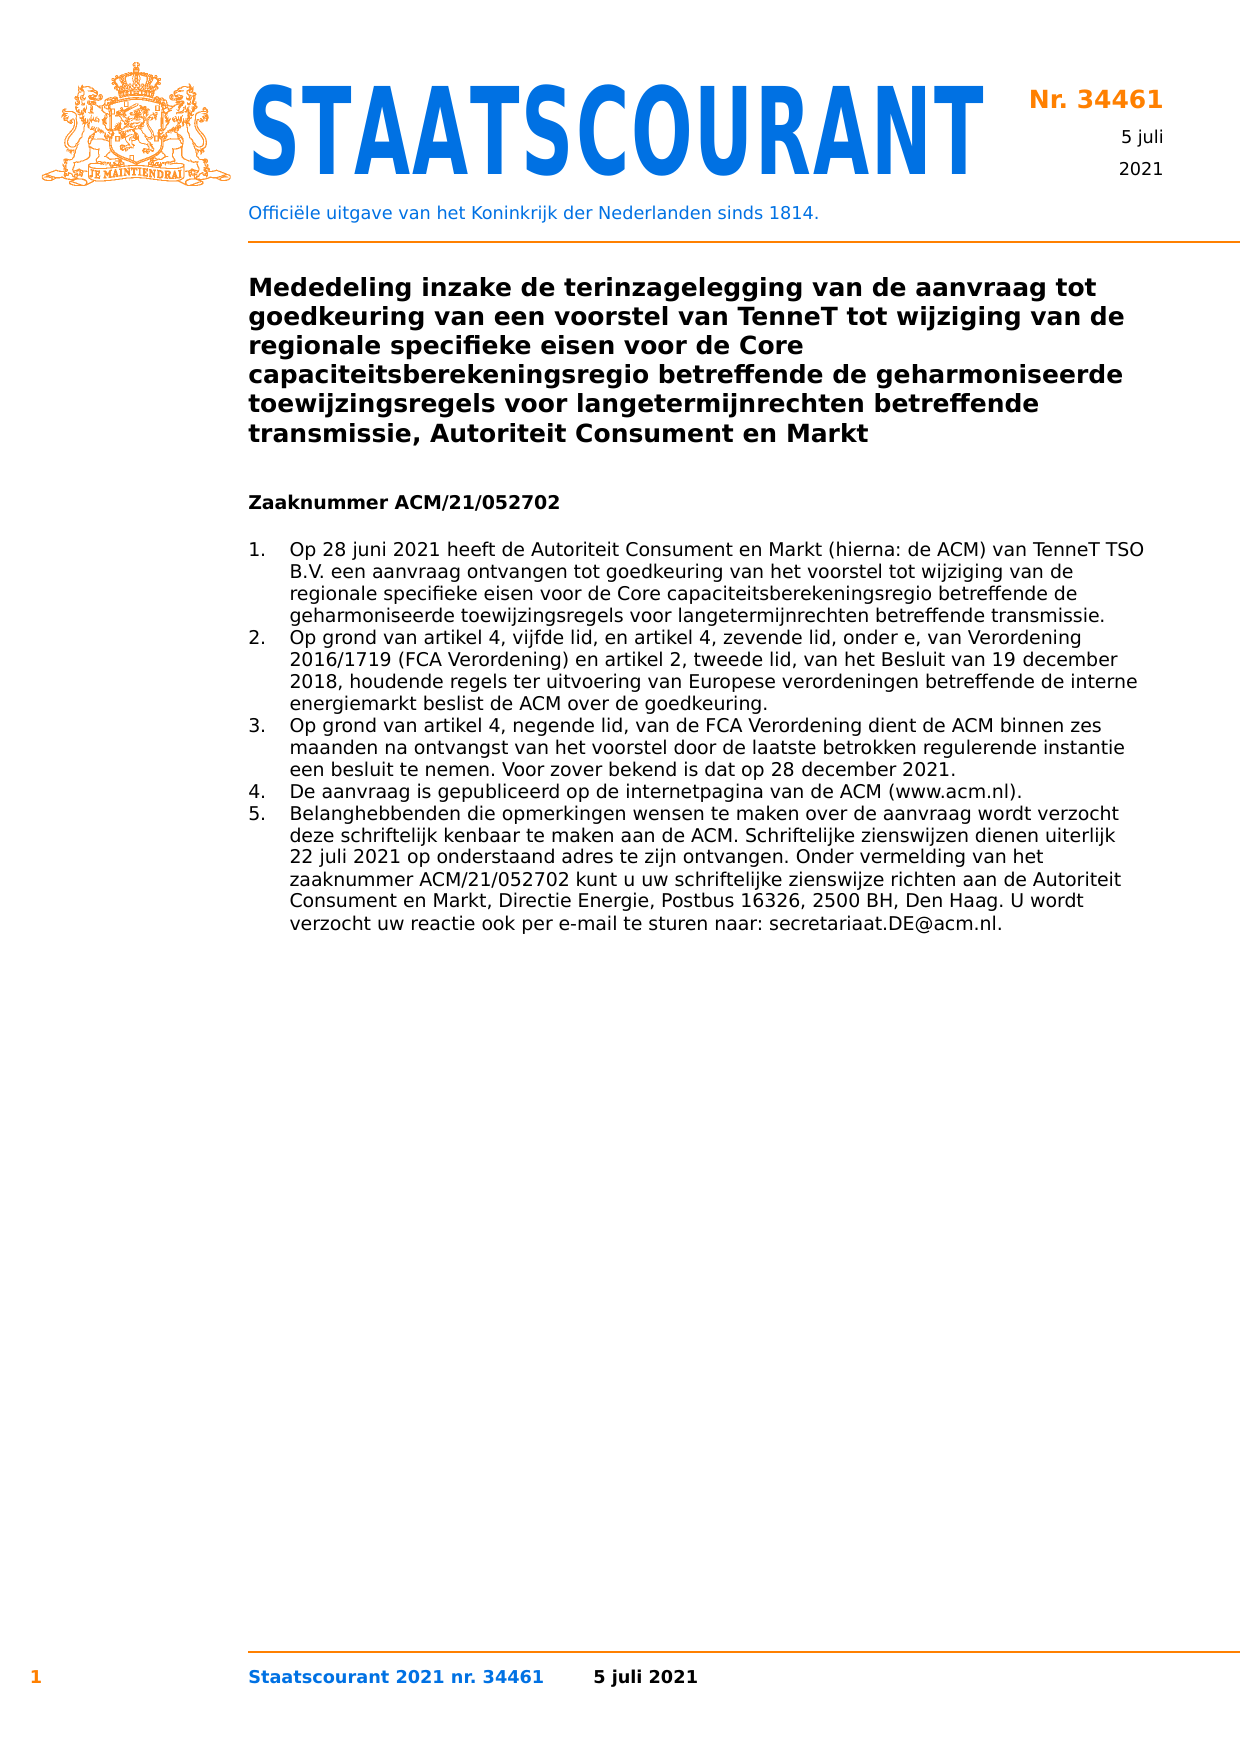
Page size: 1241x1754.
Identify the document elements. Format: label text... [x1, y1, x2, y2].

subtitle Zaaknummer ACM/21/052702 [248, 492, 1163, 514]
text 4. De aanvraag is gepubliceerd op de internetpagina van de ACM (www.acm.nl). [248, 781, 1163, 802]
table_cell 2021 [998, 153, 1240, 203]
table_header Nr. 34461 [998, 62, 1240, 121]
table_header STAATSCOURANT [248, 62, 998, 203]
table_cell Officiële uitgave van het Koninkrijk der Nederlanden sinds 1814. [248, 203, 1240, 241]
table_cell 5 juli [998, 121, 1240, 153]
text 2. Op grond van artikel 4, vijfde lid, en artikel 4, zevende lid, onder e, van Verordening 2016/1719 (FCA Verordening) en artikel 2, tweede lid, van het Besluit van 19 december 2018, houdende regels ter uitvoering van Europese verordeningen betreffende de interne energiemarkt beslist de ACM over de goedkeuring. [248, 627, 1163, 714]
picture [41, 62, 231, 186]
table_header [25, 62, 248, 241]
text 1. Op 28 juni 2021 heeft de Autoriteit Consument en Markt (hierna: de ACM) van TenneT TSO B.V. een aanvraag ontvangen tot goedkeuring van het voorstel tot wijziging van de regionale specifieke eisen voor de Core capaciteitsberekeningsregio betreffende de geharmoniseerde toewijzingsregels voor langetermijnrechten betreffende transmissie. [248, 539, 1163, 627]
subtitle Mededeling inzake de terinzagelegging van de aanvraag tot goedkeuring van een voorstel van TenneT tot wijziging van de regionale specifieke eisen voor de Core capaciteitsberekeningsregio betreffende de geharmoniseerde toewijzingsregels voor langetermijnrechten betreffende transmissie, Autoriteit Consument en Markt [248, 273, 1163, 448]
text 5. Belanghebbenden die opmerkingen wensen te maken over de aanvraag wordt verzocht deze schriftelijk kenbaar te maken aan de ACM. Schriftelijke zienswijzen dienen uiterlijk 22 juli 2021 op onderstaand adres te zijn ontvangen. Onder vermelding van het zaaknummer ACM/21/052702 kunt u uw schriftelijke zienswijze richten aan de Autoriteit Consument en Markt, Directie Energie, Postbus 16326, 2500 BH, Den Haag. U wordt verzocht uw reactie ook per e-mail te sturen naar: secretariaat.DE@acm.nl. [248, 802, 1163, 934]
text 3. Op grond van artikel 4, negende lid, van de FCA Verordening dient de ACM binnen zes maanden na ontvangst van het voorstel door de laatste betrokken regulerende instantie een besluit te nemen. Voor zover bekend is dat op 28 december 2021. [248, 714, 1163, 781]
